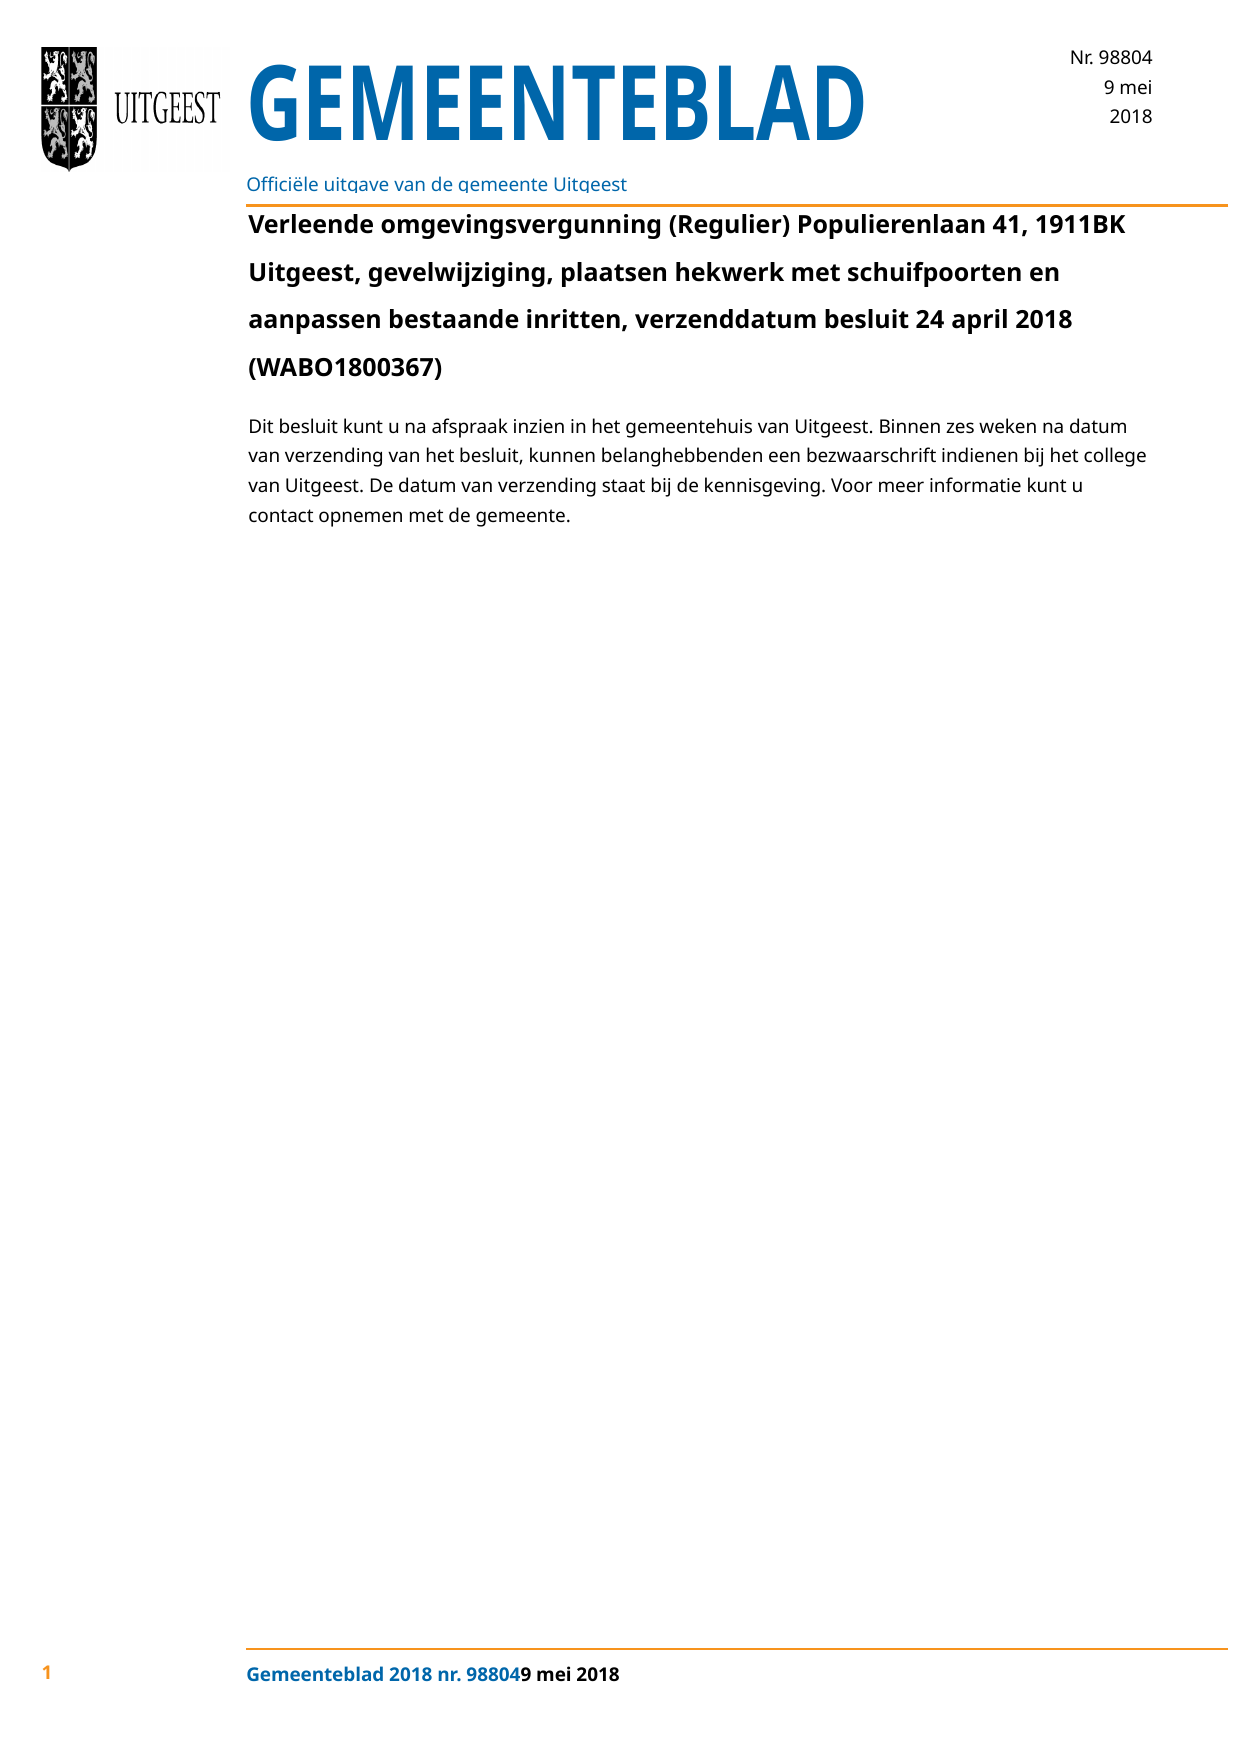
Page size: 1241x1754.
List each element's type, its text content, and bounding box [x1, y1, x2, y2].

text Verleende omgevingsvergunning (Regulier) Populierenlaan 41, 1911BK Uitgeest, gevelwijziging, plaatsen hekwerk met schuifpoorten en aanpassen bestaande inritten, verzenddatum besluit 24 april 2018 (WABO1800367) [248, 207, 1152, 384]
text Dit besluit kunt u na afspraak inzien in het gemeentehuis van Uitgeest. Binnen zes weken na datum van verzending van het besluit, kunnen belanghebbenden een bezwaarschrift indienen bij het college van Uitgeest. De datum van verzending staat bij de kennisgeving. Voor meer informatie kunt u contact opnemen met de gemeente. [248, 413, 1152, 528]
picture [41, 47, 231, 172]
